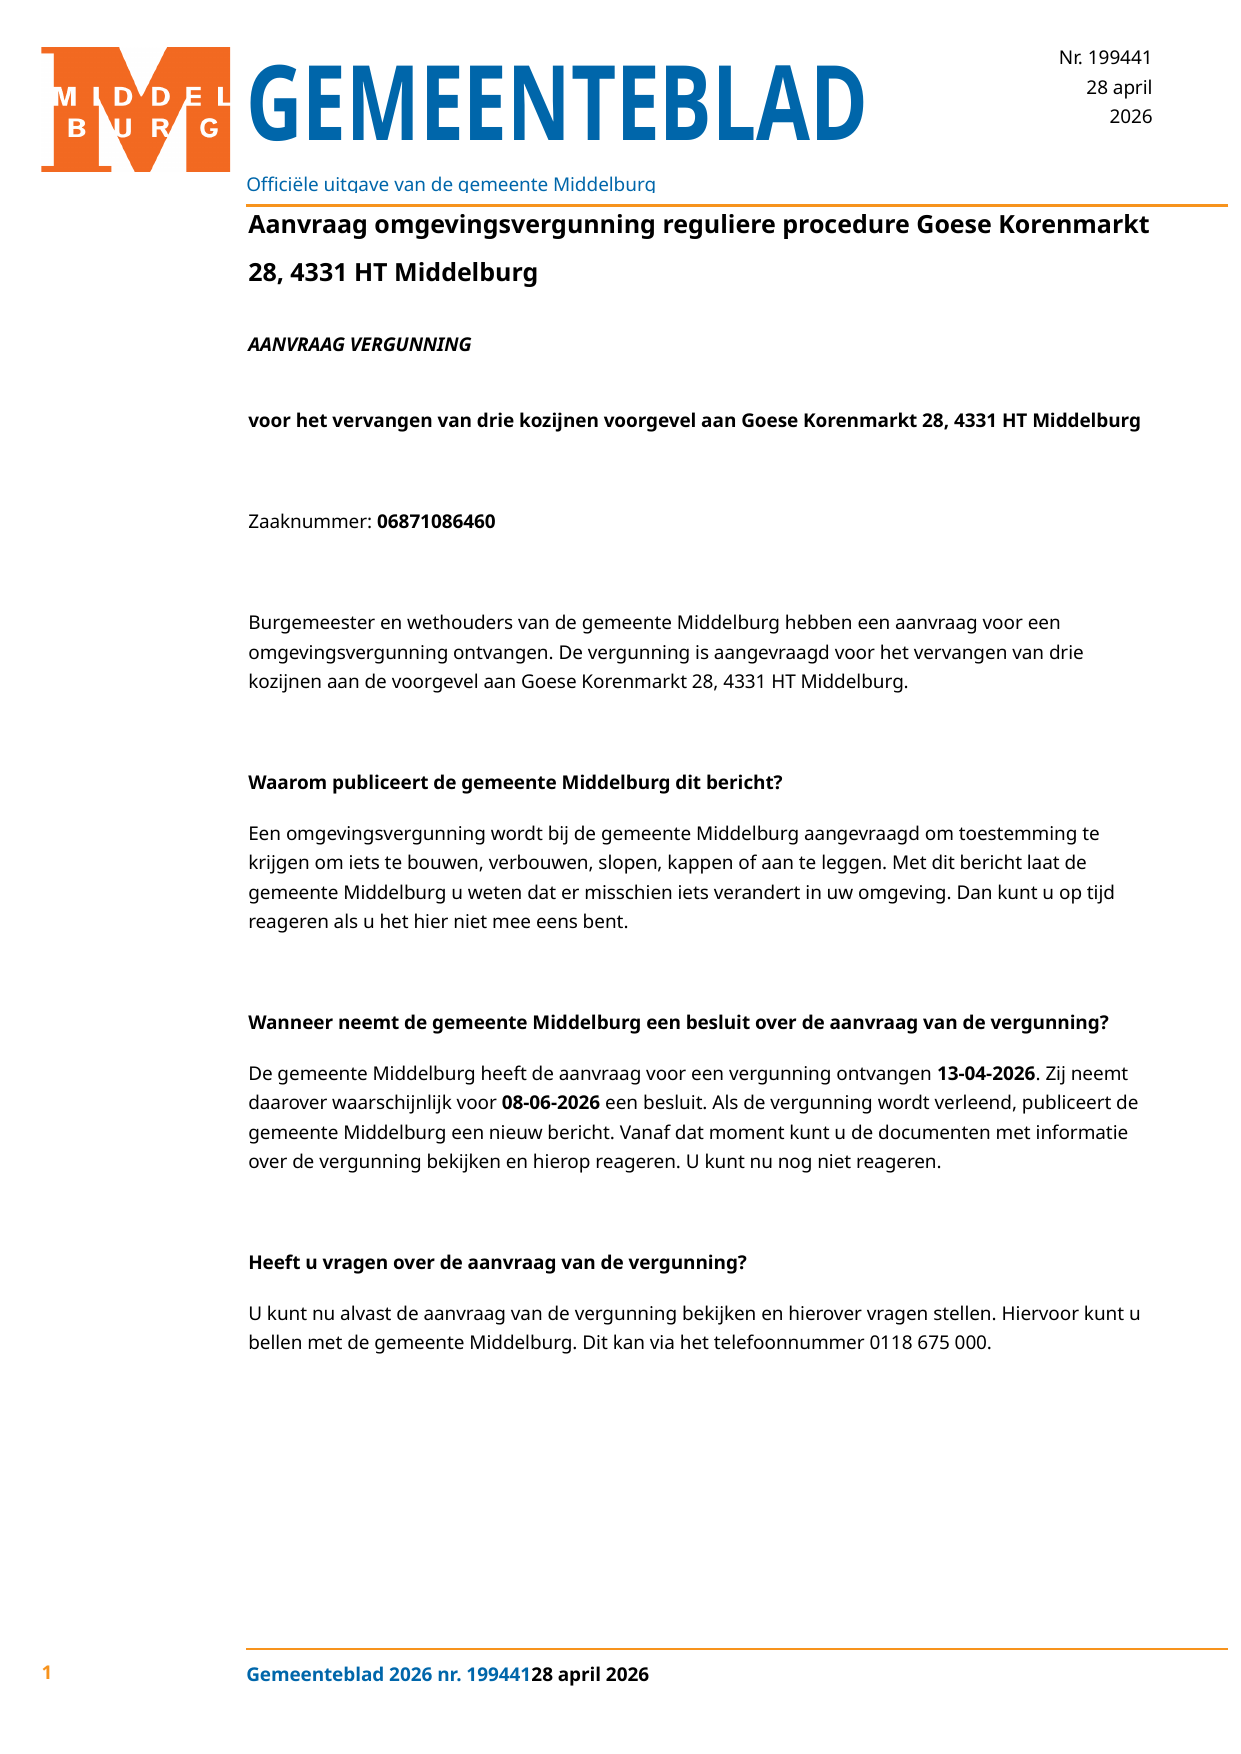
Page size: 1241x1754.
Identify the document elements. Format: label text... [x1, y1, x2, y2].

text voor het vervangen van drie kozijnen voorgevel aan Goese Korenmarkt 28, 4331 HT Middelburg [248, 408, 1152, 433]
text U kunt nu alvast de aanvraag van de vergunning bekijken en hierover vragen stellen. Hiervoor kunt u bellen met de gemeente Middelburg. Dit kan via het telefoonnummer 0118 675 000. [248, 1300, 1152, 1355]
text Burgemeester en wethouders van de gemeente Middelburg hebben een aanvraag voor een omgevingsvergunning ontvangen. De vergunning is aangevraagd voor het vervangen van drie kozijnen aan de voorgevel aan Goese Korenmarkt 28, 4331 HT Middelburg. [248, 609, 1152, 694]
text Heeft u vragen over de aanvraag van de vergunning? [248, 1249, 1152, 1275]
text Zaaknummer: 06871086460 [248, 508, 1152, 534]
text De gemeente Middelburg heeft de aanvraag voor een vergunning ontvangen 13-04-2026. Zij neemt daarover waarschijnlijk voor 08-06-2026 een besluit. Als de vergunning wordt verleend, publiceert de gemeente Middelburg een nieuw bericht. Vanaf dat moment kunt u de documenten met informatie over de vergunning bekijken en hierop reageren. U kunt nu nog niet reageren. [248, 1060, 1152, 1174]
picture [41, 47, 231, 172]
text Wanneer neemt de gemeente Middelburg een besluit over de aanvraag van de vergunning? [248, 1009, 1152, 1035]
text Waarom publiceert de gemeente Middelburg dit bericht? [248, 769, 1152, 795]
text Aanvraag omgevingsvergunning reguliere procedure Goese Korenmarkt 28, 4331 HT Middelburg [248, 207, 1152, 288]
text AANVRAAG VERGUNNING [248, 331, 1152, 357]
text Een omgevingsvergunning wordt bij de gemeente Middelburg aangevraagd om toestemming te krijgen om iets te bouwen, verbouwen, slopen, kappen of aan te leggen. Met dit bericht laat de gemeente Middelburg u weten dat er misschien iets verandert in uw omgeving. Dan kunt u op tijd reageren als u het hier niet mee eens bent. [248, 820, 1152, 934]
